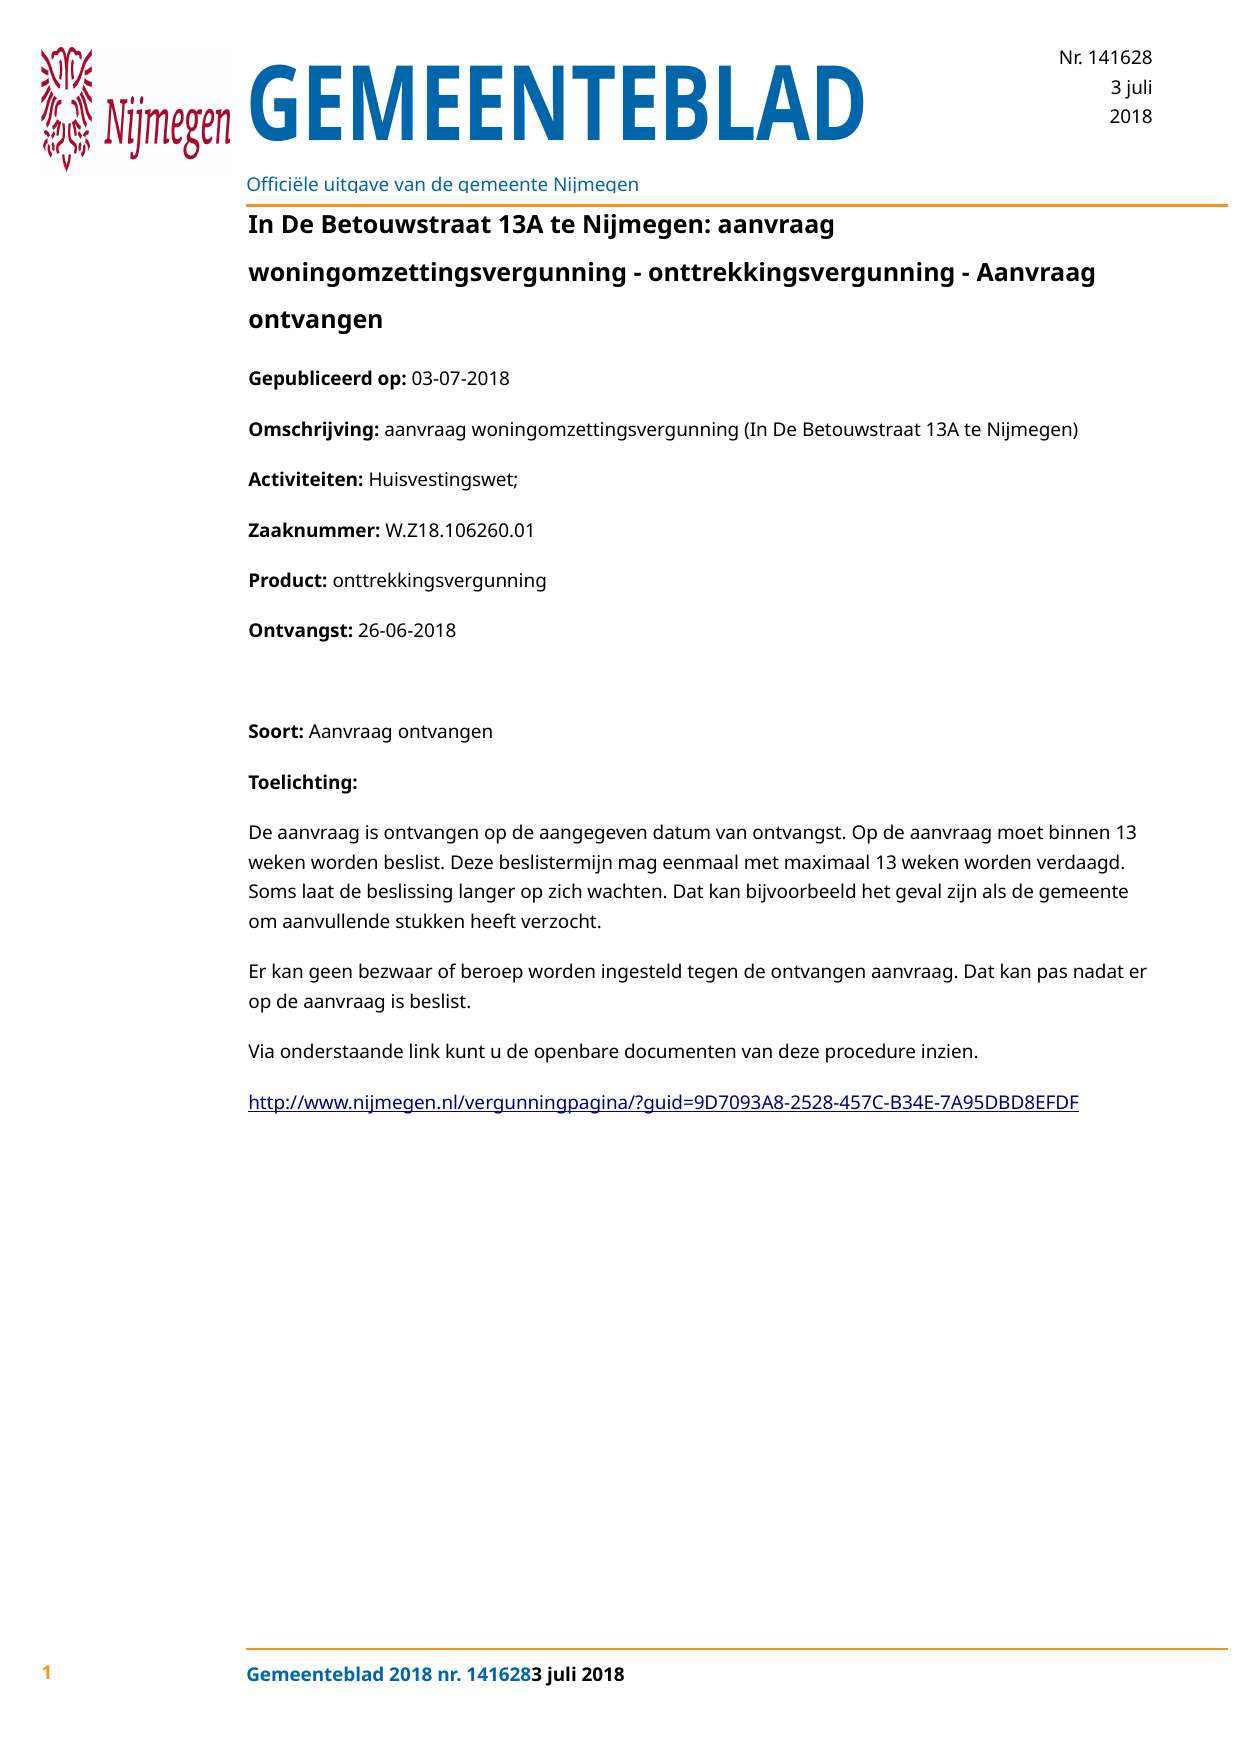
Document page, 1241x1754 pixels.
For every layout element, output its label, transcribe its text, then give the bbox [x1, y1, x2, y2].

text Product: onttrekkingsvergunning [248, 567, 1152, 593]
text Omschrijving: aanvraag woningomzettingsvergunning (In De Betouwstraat 13A te Nijmegen) [248, 416, 1152, 442]
text In De Betouwstraat 13A te Nijmegen: aanvraag woningomzettingsvergunning - onttrekkingsvergunning - Aanvraag ontvangen [248, 207, 1152, 336]
text Zaaknummer: W.Z18.106260.01 [248, 517, 1152, 542]
text Soort: Aanvraag ontvangen [248, 718, 1152, 744]
text De aanvraag is ontvangen op de aangegeven datum van ontvangst. Op de aanvraag moet binnen 13 weken worden beslist. Deze beslistermijn mag eenmaal met maximaal 13 weken worden verdaagd. Soms laat de beslissing langer op zich wachten. Dat kan bijvoorbeeld het geval zijn als de gemeente om aanvullende stukken heeft verzocht. [248, 819, 1152, 934]
text Toelichting: [248, 769, 1152, 794]
text Via onderstaande link kunt u de openbare documenten van deze procedure inzien. [248, 1038, 1152, 1064]
text Gepubliceerd op: 03-07-2018 [248, 366, 1152, 391]
text Er kan geen bezwaar of beroep worden ingesteld tegen de ontvangen aanvraag. Dat kan pas nadat er op de aanvraag is beslist. [248, 958, 1152, 1014]
text http://www.nijmegen.nl/vergunningpagina/?guid=9D7093A8-2528-457C-B34E-7A95DBD8EFDF [248, 1089, 1152, 1114]
text Activiteiten: Huisvestingswet; [248, 466, 1152, 492]
text Ontvangst: 26-06-2018 [248, 618, 1152, 643]
picture [41, 47, 231, 172]
